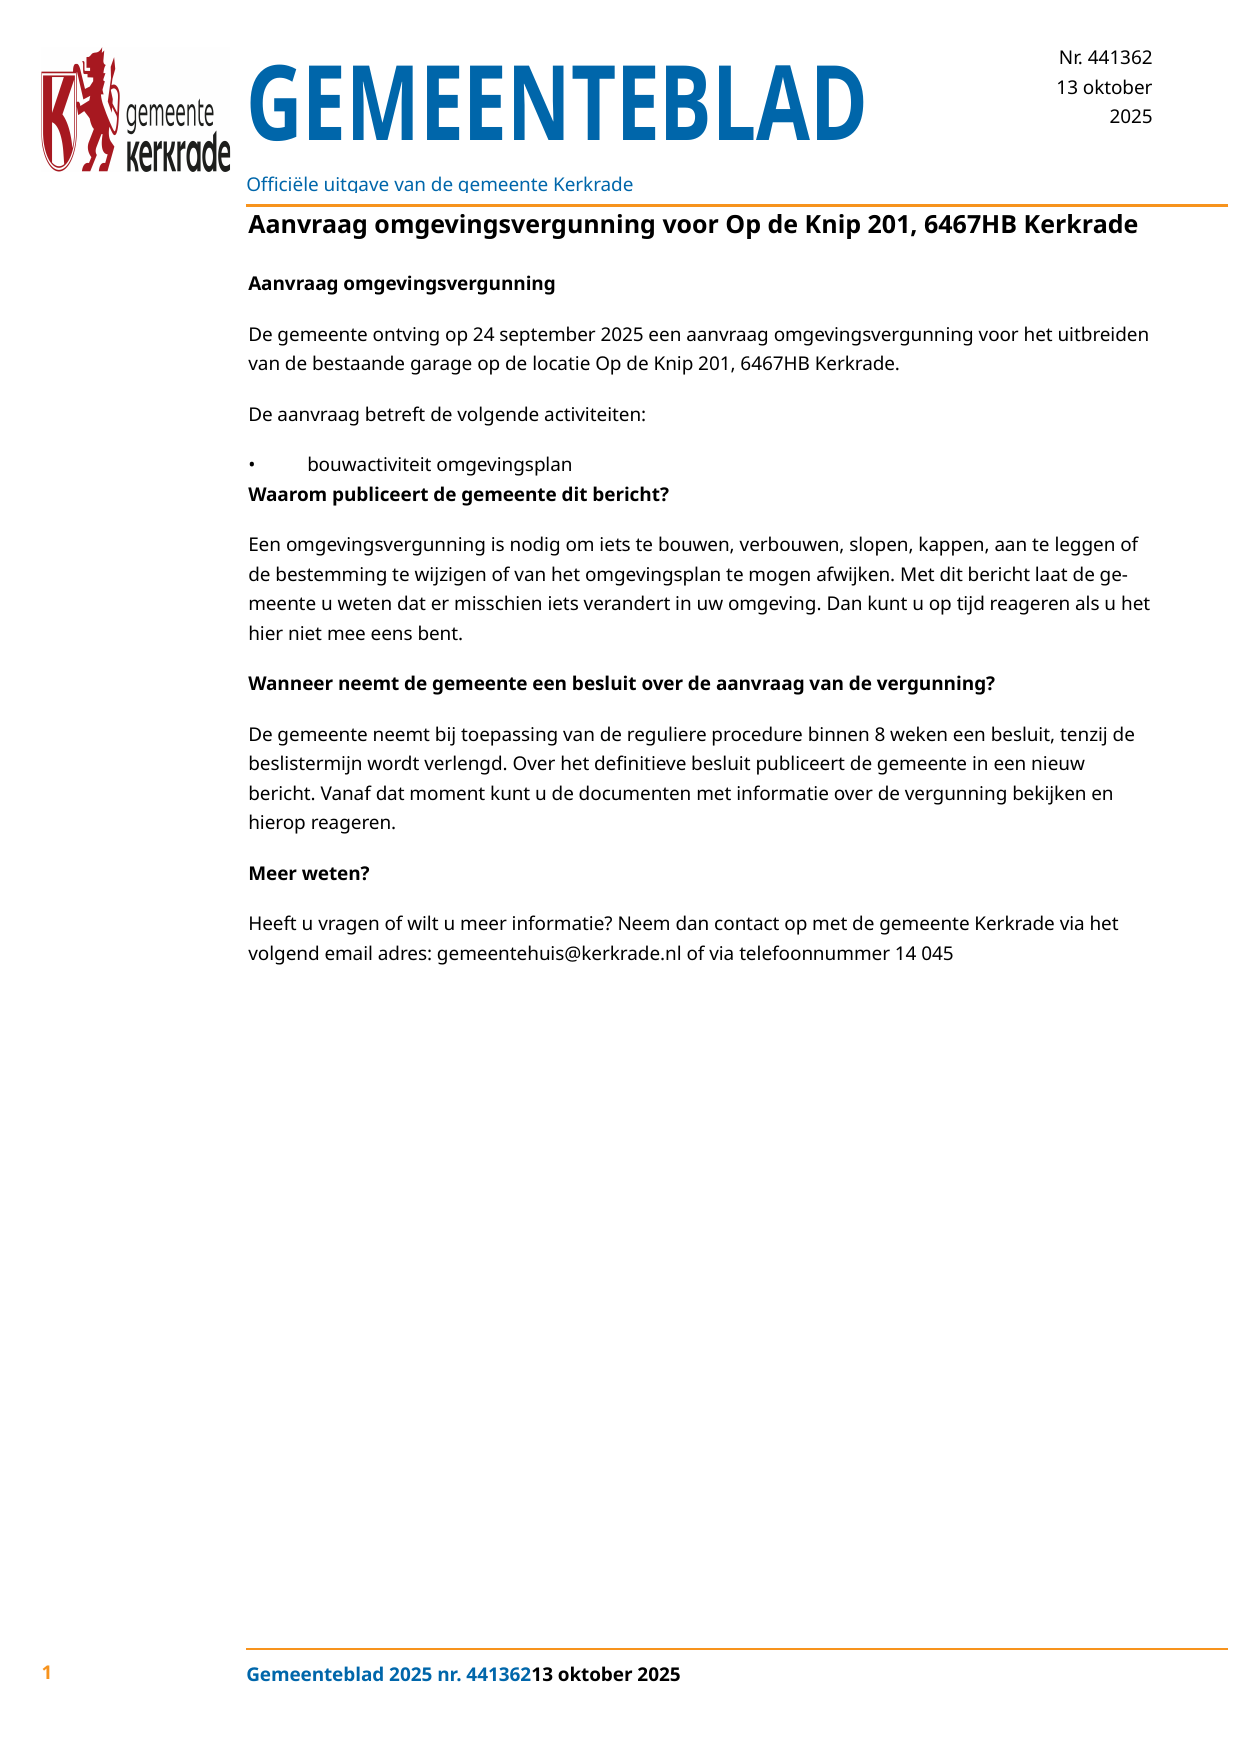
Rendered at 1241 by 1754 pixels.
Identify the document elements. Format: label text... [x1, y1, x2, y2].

text Waarom publiceert de gemeente dit bericht? [248, 481, 1152, 506]
text De aanvraag betreft de volgende activiteiten: [248, 401, 1152, 426]
picture [41, 47, 231, 172]
text Aanvraag omgevingsvergunning [248, 270, 1152, 296]
text Een omgevingsvergunning is nodig om iets te bouwen, verbouwen, slopen, kappen, aan te leggen of de bestemming te wijzigen of van het omgevingsplan te mogen afwijken. Met dit bericht laat de ge- meente u weten dat er misschien iets verandert in uw omgeving. Dan kunt u op tijd reageren als u het hier niet mee eens bent. [248, 531, 1152, 646]
text Wanneer neemt de gemeente een besluit over de aanvraag van de vergunning? [248, 670, 1152, 696]
text Aanvraag omgevingsvergunning voor Op de Knip 201, 6467HB Kerkrade [248, 207, 1152, 241]
text De gemeente neemt bij toepassing van de reguliere procedure binnen 8 weken een besluit, tenzij de beslistermijn wordt verlengd. Over het definitieve besluit publiceert de gemeente in een nieuw bericht. Vanaf dat moment kunt u de documenten met informatie over de vergunning bekijken en hierop reageren. [248, 721, 1152, 835]
text Heeft u vragen of wilt u meer informatie? Neem dan contact op met de gemeente Kerkrade via het volgend email adres: gemeentehuis@kerkrade.nl of via telefoonnummer 14 045 [248, 910, 1152, 966]
text De gemeente ontving op 24 september 2025 een aanvraag omgevingsvergunning voor het uitbreiden van de bestaande garage op de locatie Op de Knip 201, 6467HB Kerkrade. [248, 321, 1152, 376]
text Meer weten? [248, 860, 1152, 886]
list bouwactiviteit omgevingsplan [248, 451, 1152, 477]
